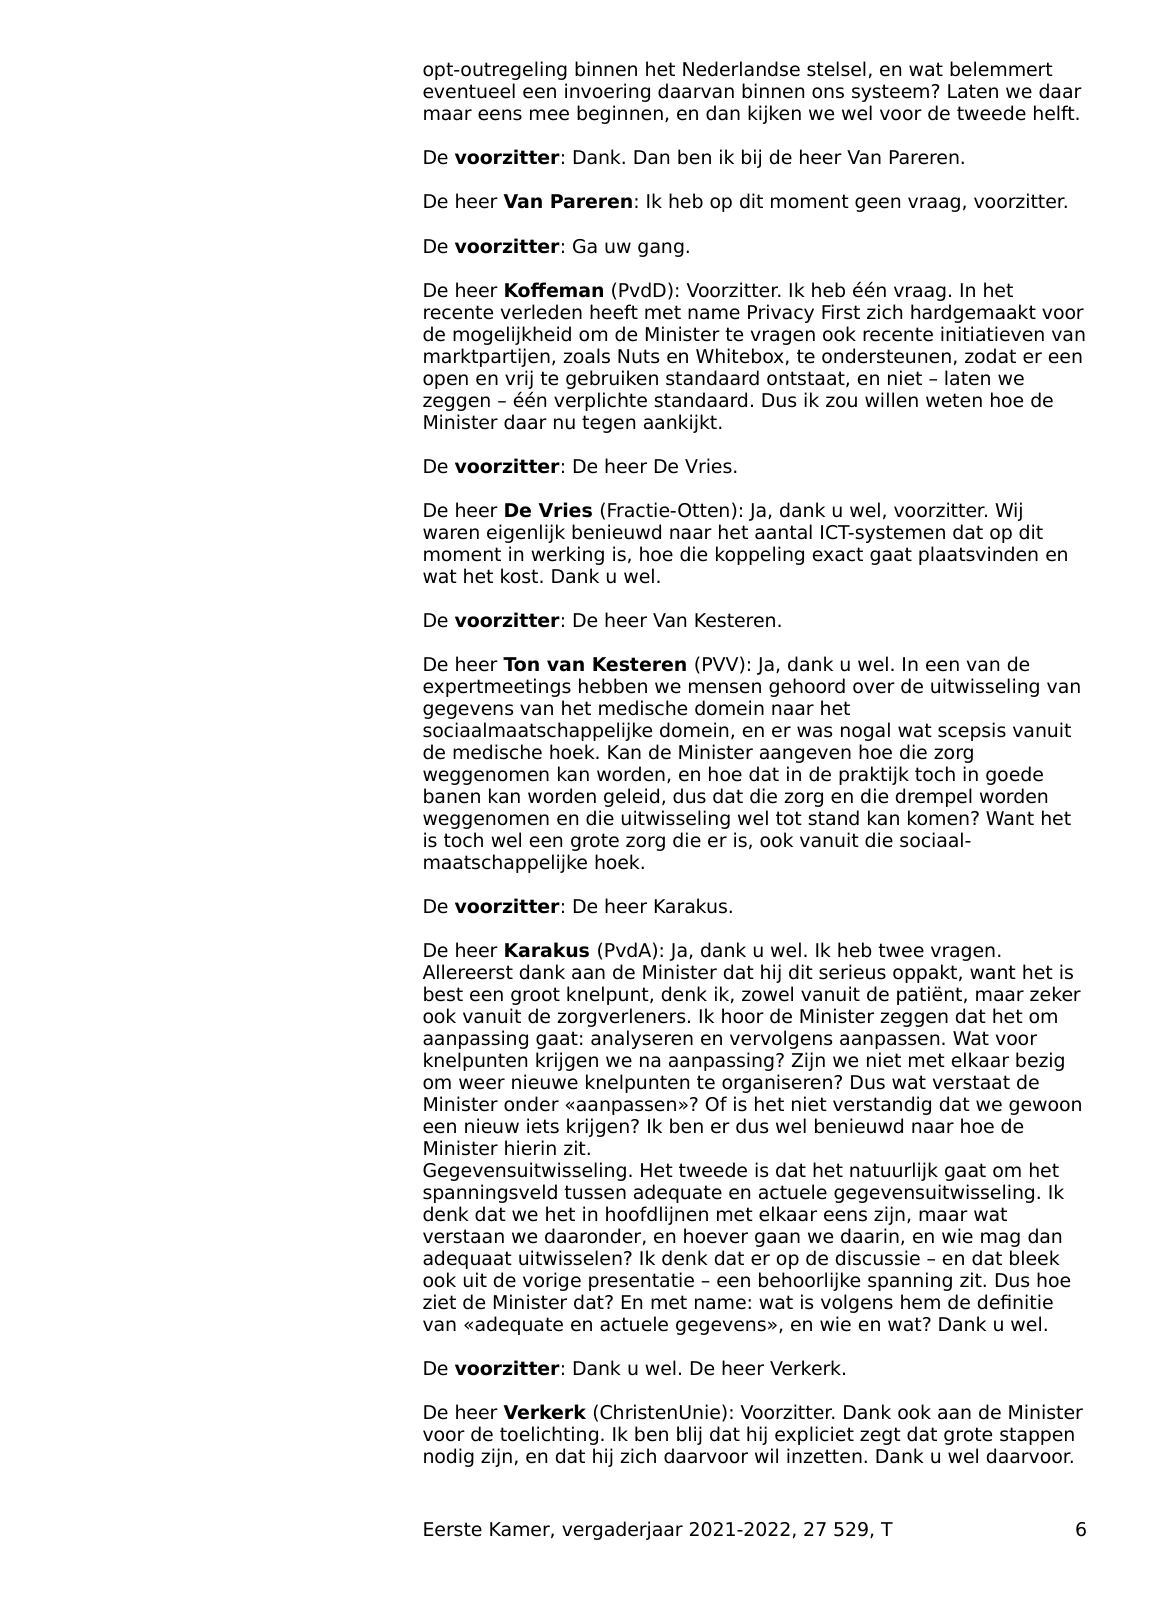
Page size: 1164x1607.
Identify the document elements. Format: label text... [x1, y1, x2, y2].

text De heer Koffeman (PvdD): Voorzitter. Ik heb één vraag. In het recente verleden heeft met name Privacy First zich hardgemaakt voor de mogelijkheid om de Minister te vragen ook recente initiatieven van marktpartijen, zoals Nuts en Whitebox, te ondersteunen, zodat er een open en vrij te gebruiken standaard ontstaat, en niet – laten we zeggen – één verplichte standaard. Dus ik zou willen weten hoe de Minister daar nu tegen aankijkt. [422, 280, 1087, 433]
text De heer Karakus (PvdA): Ja, dank u wel. Ik heb twee vragen. Allereerst dank aan de Minister dat hij dit serieus oppakt, want het is best een groot knelpunt, denk ik, zowel vanuit de patiënt, maar zeker ook vanuit de zorgverleners. Ik hoor de Minister zeggen dat het om aanpassing gaat: analyseren en vervolgens aanpassen. Wat voor knelpunten krijgen we na aanpassing? Zijn we niet met elkaar bezig om weer nieuwe knelpunten te organiseren? Dus wat verstaat de Minister onder «aanpassen»? Of is het niet verstandig dat we gewoon een nieuw iets krijgen? Ik ben er dus wel benieuwd naar hoe de Minister hierin zit. [422, 940, 1087, 1160]
text De voorzitter: De heer Van Kesteren. [422, 610, 1087, 632]
text De voorzitter: Dank u wel. De heer Verkerk. [422, 1358, 1087, 1380]
text De voorzitter: De heer Karakus. [422, 896, 1087, 918]
text opt-outregeling binnen het Nederlandse stelsel, en wat belemmert eventueel een invoering daarvan binnen ons systeem? Laten we daar maar eens mee beginnen, en dan kijken we wel voor de tweede helft. [422, 59, 1087, 125]
text De voorzitter: De heer De Vries. [422, 456, 1087, 478]
text De heer Verkerk (ChristenUnie): Voorzitter. Dank ook aan de Minister voor de toelichting. Ik ben blij dat hij expliciet zegt dat grote stappen nodig zijn, en dat hij zich daarvoor wil inzetten. Dank u wel daarvoor. [422, 1402, 1087, 1468]
text De heer Ton van Kesteren (PVV): Ja, dank u wel. In een van de expertmeetings hebben we mensen gehoord over de uitwisseling van gegevens van het medische domein naar het sociaalmaatschappelijke domein, en er was nogal wat scepsis vanuit de medische hoek. Kan de Minister aangeven hoe die zorg weggenomen kan worden, en hoe dat in de praktijk toch in goede banen kan worden geleid, dus dat die zorg en die drempel worden weggenomen en die uitwisseling wel tot stand kan komen? Want het is toch wel een grote zorg die er is, ook vanuit die sociaal-maatschappelijke hoek. [422, 654, 1087, 874]
text De heer Van Pareren: Ik heb op dit moment geen vraag, voorzitter. [422, 191, 1087, 213]
text De voorzitter: Ga uw gang. [422, 236, 1087, 257]
text Gegevensuitwisseling. Het tweede is dat het natuurlijk gaat om het spanningsveld tussen adequate en actuele gegevensuitwisseling. Ik denk dat we het in hoofdlijnen met elkaar eens zijn, maar wat verstaan we daaronder, en hoever gaan we daarin, en wie mag dan adequaat uitwisselen? Ik denk dat er op de discussie – en dat bleek ook uit de vorige presentatie – een behoorlijke spanning zit. Dus hoe ziet de Minister dat? En met name: wat is volgens hem de definitie van «adequate en actuele gegevens», en wie en wat? Dank u wel. [422, 1160, 1087, 1336]
text De voorzitter: Dank. Dan ben ik bij de heer Van Pareren. [422, 147, 1087, 169]
text De heer De Vries (Fractie-Otten): Ja, dank u wel, voorzitter. Wij waren eigenlijk benieuwd naar het aantal ICT-systemen dat op dit moment in werking is, hoe die koppeling exact gaat plaatsvinden en wat het kost. Dank u wel. [422, 500, 1087, 588]
